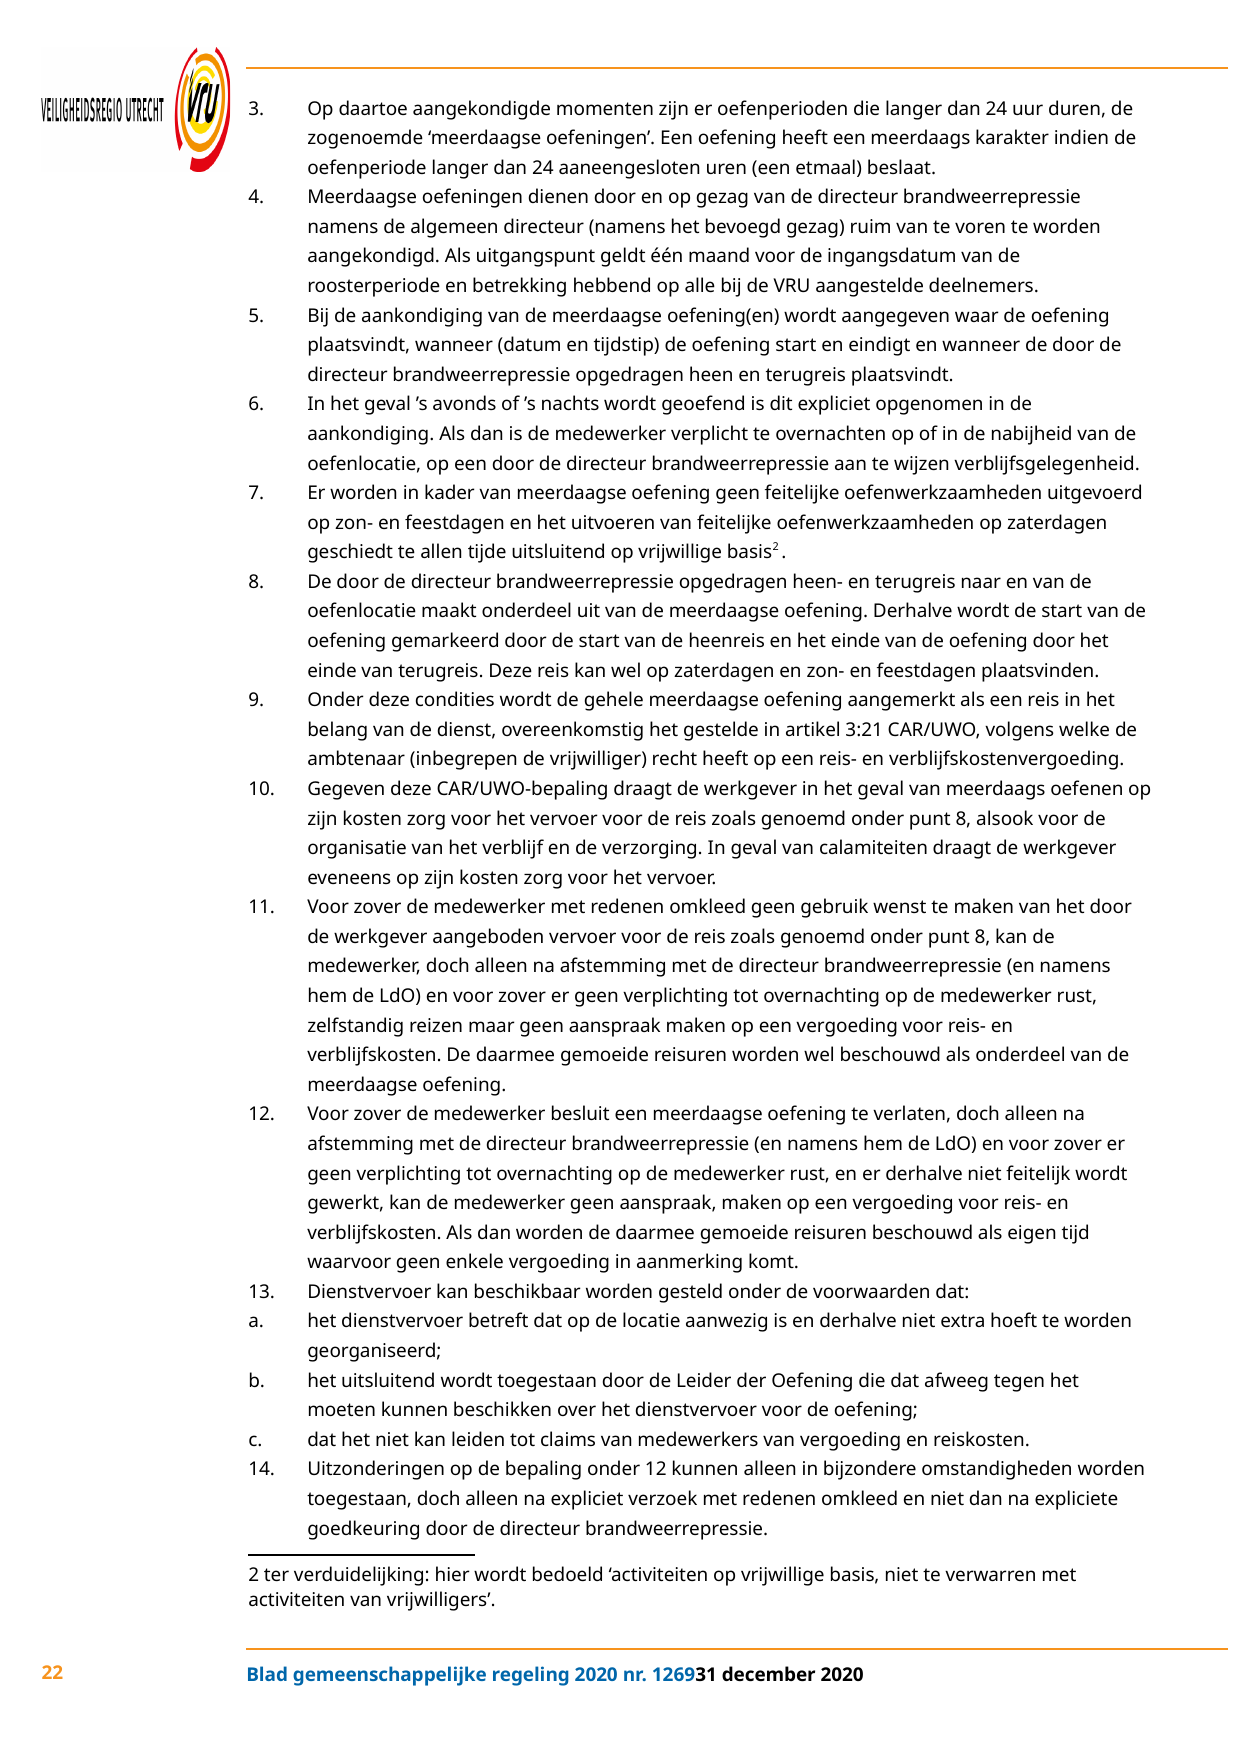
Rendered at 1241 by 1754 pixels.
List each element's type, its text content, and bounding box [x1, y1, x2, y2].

list De door de directeur brandweerrepressie opgedragen heen- en terugreis naar en van de oefenlocatie maakt onderdeel uit van de meerdaagse oefening. Derhalve wordt de start van de oefening gemarkeerd door de start van de heenreis en het einde van de oefening door het einde van terugreis. Deze reis kan wel op zaterdagen en zon- en feestdagen plaatsvinden. [248, 568, 1152, 683]
list Bij de aankondiging van de meerdaagse oefening(en) wordt aangegeven waar de oefening plaatsvindt, wanneer (datum en tijdstip) de oefening start en eindigt en wanneer de door de directeur brandweerrepressie opgedragen heen en terugreis plaatsvindt. [248, 302, 1152, 387]
picture [41, 47, 231, 172]
list het dienstvervoer betreft dat op de locatie aanwezig is en derhalve niet extra hoeft te worden georganiseerd; [248, 1308, 1152, 1363]
list Uitzonderingen op de bepaling onder 12 kunnen alleen in bijzondere omstandigheden worden toegestaan, doch alleen na expliciet verzoek met redenen omkleed en niet dan na expliciete goedkeuring door de directeur brandweerrepressie. [248, 1456, 1152, 1541]
list Onder deze condities wordt de gehele meerdaagse oefening aangemerkt als een reis in het belang van de dienst, overeenkomstig het gestelde in artikel 3:21 CAR/UWO, volgens welke de ambtenaar (inbegrepen de vrijwilliger) recht heeft op een reis- en verblijfskostenvergoeding. [248, 686, 1152, 771]
list het uitsluitend wordt toegestaan door de Leider der Oefening die dat afweeg tegen het moeten kunnen beschikken over het dienstvervoer voor de oefening; [248, 1367, 1152, 1422]
list Dienstvervoer kan beschikbaar worden gesteld onder de voorwaarden dat: [248, 1278, 1152, 1304]
list ter verduidelijking: hier wordt bedoeld ‘activiteiten op vrijwillige basis, niet te verwarren met activiteiten van vrijwilligers’. [248, 1561, 1152, 1612]
list Voor zover de medewerker met redenen omkleed geen gebruik wenst te maken van het door de werkgever aangeboden vervoer voor de reis zoals genoemd onder punt 8, kan de medewerker, doch alleen na afstemming met de directeur brandweerrepressie (en namens hem de LdO) en voor zover er geen verplichting tot overnachting op de medewerker rust, zelfstandig reizen maar geen aanspraak maken op een vergoeding voor reis- en verblijfskosten. De daarmee gemoeide reisuren worden wel beschouwd als onderdeel van de meerdaagse oefening. [248, 893, 1152, 1097]
list Gegeven deze CAR/UWO-bepaling draagt de werkgever in het geval van meerdaags oefenen op zijn kosten zorg voor het vervoer voor de reis zoals genoemd onder punt 8, alsook voor de organisatie van het verblijf en de verzorging. In geval van calamiteiten draagt de werkgever eveneens op zijn kosten zorg voor het vervoer. [248, 775, 1152, 890]
list Voor zover de medewerker besluit een meerdaagse oefening te verlaten, doch alleen na afstemming met de directeur brandweerrepressie (en namens hem de LdO) en voor zover er geen verplichting tot overnachting op de medewerker rust, en er derhalve niet feitelijk wordt gewerkt, kan de medewerker geen aanspraak, maken op een vergoeding voor reis- en verblijfskosten. Als dan worden de daarmee gemoeide reisuren beschouwd als eigen tijd waarvoor geen enkele vergoeding in aanmerking komt. [248, 1101, 1152, 1274]
list dat het niet kan leiden tot claims van medewerkers van vergoeding en reiskosten. [248, 1426, 1152, 1452]
list In het geval ’s avonds of ’s nachts wordt geoefend is dit expliciet opgenomen in de aankondiging. Als dan is de medewerker verplicht te overnachten op of in de nabijheid van de oefenlocatie, op een door de directeur brandweerrepressie aan te wijzen verblijfsgelegenheid. [248, 391, 1152, 476]
list Meerdaagse oefeningen dienen door en op gezag van de directeur brandweerrepressie namens de algemeen directeur (namens het bevoegd gezag) ruim van te voren te worden aangekondigd. Als uitgangspunt geldt één maand voor de ingangsdatum van de roosterperiode en betrekking hebbend op alle bij de VRU aangestelde deelnemers. [248, 183, 1152, 298]
list Er worden in kader van meerdaagse oefening geen feitelijke oefenwerkzaamheden uitgevoerd op zon- en feestdagen en het uitvoeren van feitelijke oefenwerkzaamheden op zaterdagen geschiedt te allen tijde uitsluitend op vrijwillige basis. [248, 479, 1152, 564]
list Op daartoe aangekondigde momenten zijn er oefenperioden die langer dan 24 uur duren, de zogenoemde ‘meerdaagse oefeningen’. Een oefening heeft een meerdaags karakter indien de oefenperiode langer dan 24 aaneengesloten uren (een etmaal) beslaat. [248, 95, 1152, 180]
